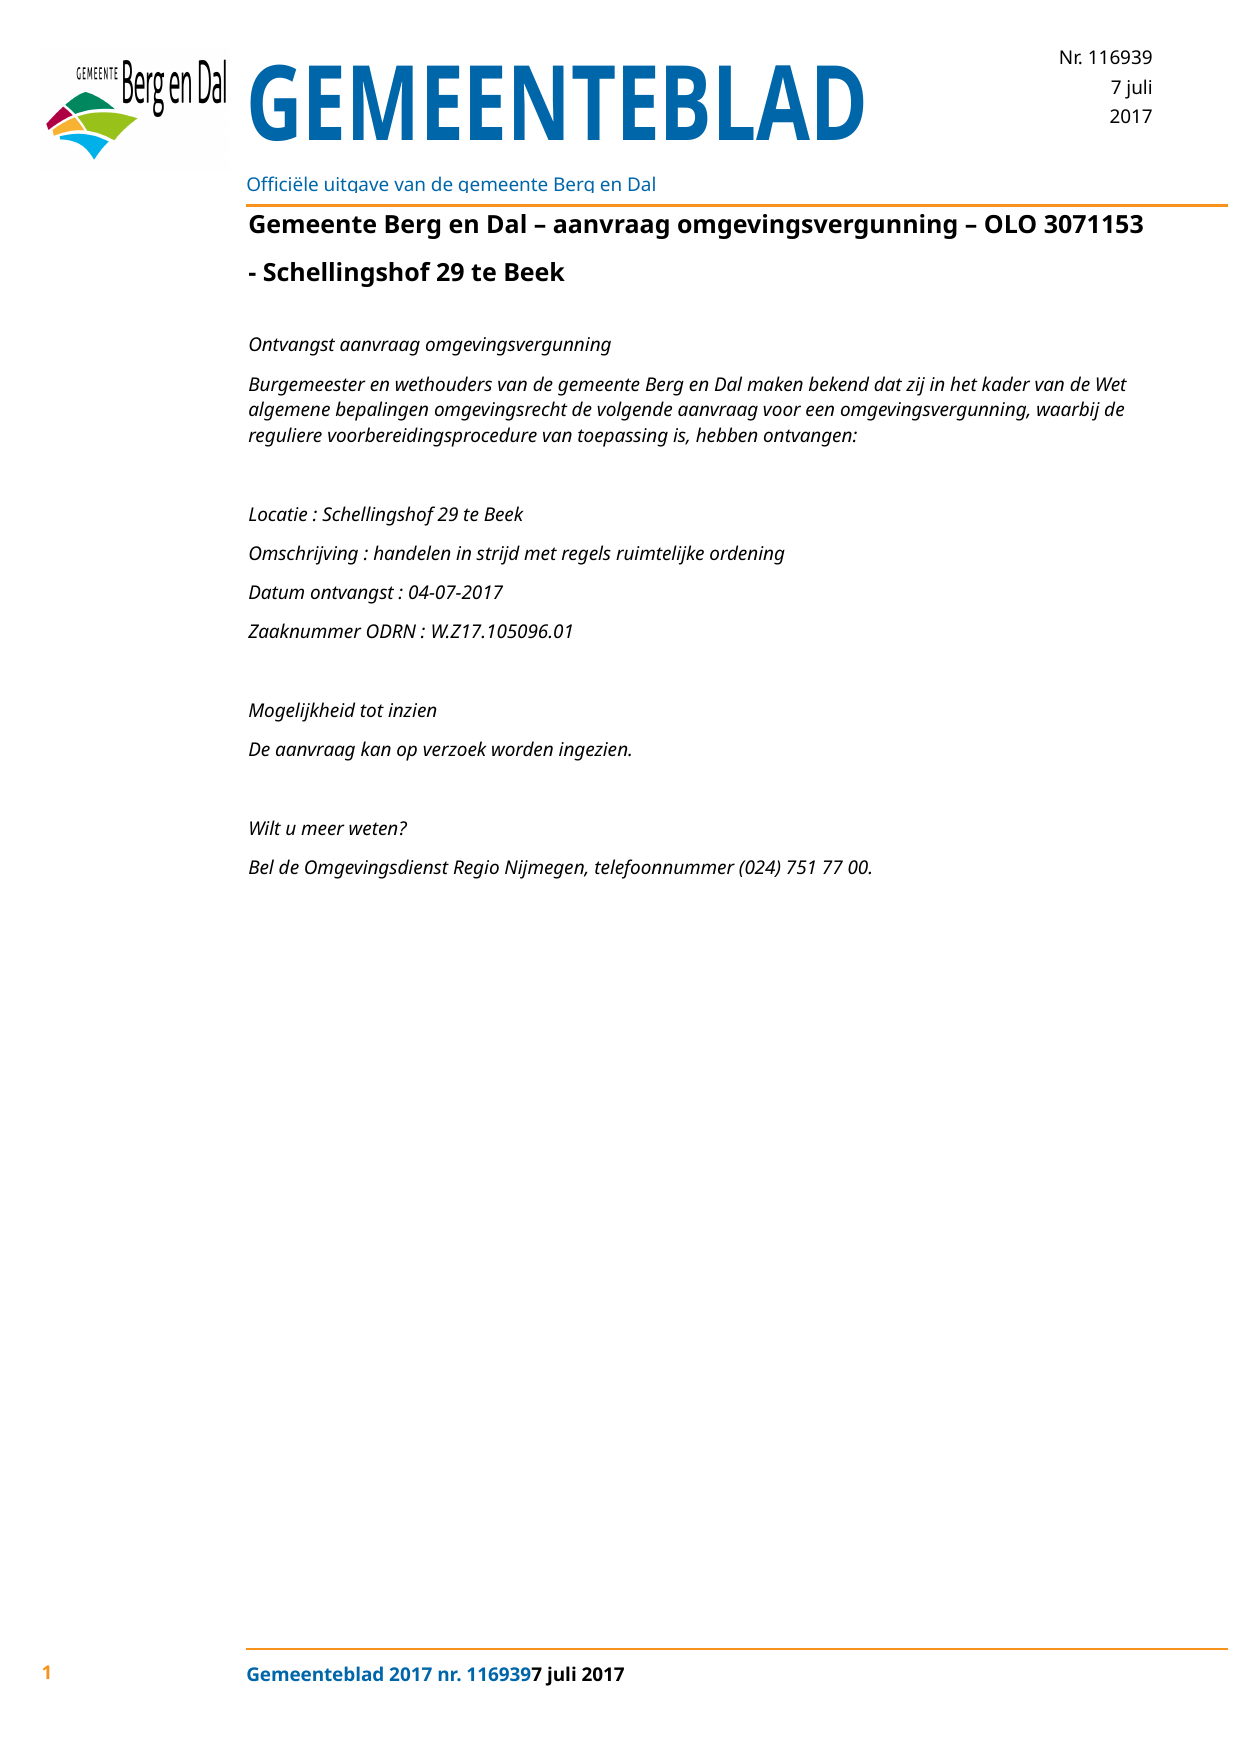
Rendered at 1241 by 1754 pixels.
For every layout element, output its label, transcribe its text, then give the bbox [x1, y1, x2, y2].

text Omschrijving : handelen in strijd met regels ruimtelijke ordening [248, 540, 1152, 566]
text Wilt u meer weten? [248, 815, 1152, 841]
text Bel de Omgevingsdienst Regio Nijmegen, telefoonnummer (024) 751 77 00. [248, 854, 1152, 880]
text Zaaknummer ODRN : W.Z17.105096.01 [248, 618, 1152, 644]
text Datum ontvangst : 04-07-2017 [248, 579, 1152, 605]
picture [41, 47, 231, 172]
text Gemeente Berg en Dal – aanvraag omgevingsvergunning – OLO 3071153 - Schellingshof 29 te Beek [248, 207, 1152, 288]
text Ontvangst aanvraag omgevingsvergunning [248, 331, 1152, 357]
text De aanvraag kan op verzoek worden ingezien. [248, 736, 1152, 762]
text Burgemeester en wethouders van de gemeente Berg en Dal maken bekend dat zij in het kader van de Wet algemene bepalingen omgevingsrecht de volgende aanvraag voor een omgevingsvergunning, waarbij de reguliere voorbereidingsprocedure van toepassing is, hebben ontvangen: [248, 371, 1152, 448]
text Locatie : Schellingshof 29 te Beek [248, 501, 1152, 526]
text Mogelijkheid tot inzien [248, 697, 1152, 723]
